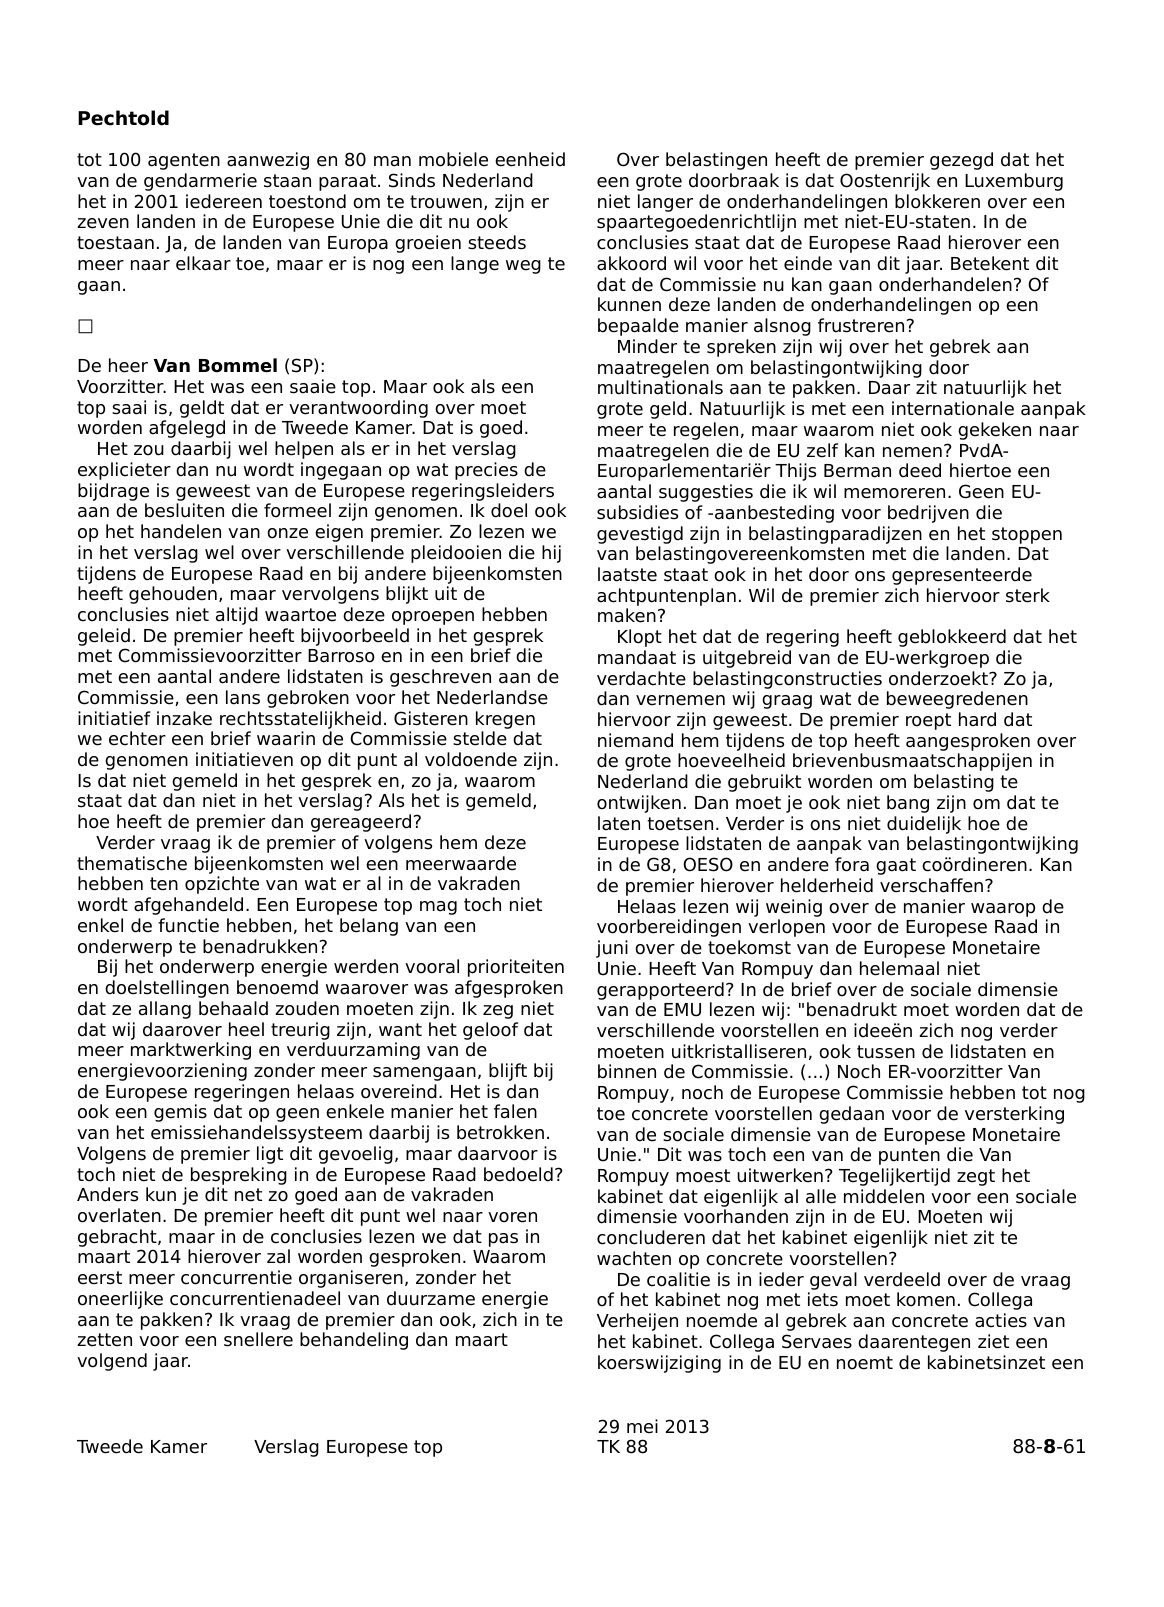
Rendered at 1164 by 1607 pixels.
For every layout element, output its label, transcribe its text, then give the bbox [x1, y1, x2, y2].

text Het zou daarbij wel helpen als er in het verslag explicieter dan nu wordt ingegaan op wat precies de bijdrage is geweest van de Europese regeringsleiders aan de besluiten die formeel zijn genomen. Ik doel ook op het handelen van onze eigen premier. Zo lezen we in het verslag wel over verschillende pleidooien die hij tijdens de Europese Raad en bij andere bijeenkomsten heeft gehouden, maar vervolgens blijkt uit de conclusies niet altijd waartoe deze oproepen hebben geleid. De premier heeft bijvoorbeeld in het gesprek met Commissievoorzitter Barroso en in een brief die met een aantal andere lidstaten is geschreven aan de Commissie, een lans gebroken voor het Nederlandse initiatief inzake rechtsstatelijkheid. Gisteren kregen we echter een brief waarin de Commissie stelde dat de genomen initiatieven op dit punt al voldoende zijn. Is dat niet gemeld in het gesprek en, zo ja, waarom staat dat dan niet in het verslag? Als het is gemeld, hoe heeft de premier dan gereageerd? [77, 439, 567, 833]
text Minder te spreken zijn wij over het gebrek aan maatregelen om belastingontwijking door multinationals aan te pakken. Daar zit natuurlijk het grote geld. Natuurlijk is met een internationale aanpak meer te regelen, maar waarom niet ook gekeken naar maatregelen die de EU zelf kan nemen? PvdA-Europarlementariër Thijs Berman deed hiertoe een aantal suggesties die ik wil memoreren. Geen EU-subsidies of -aanbesteding voor bedrijven die gevestigd zijn in belastingparadijzen en het stoppen van belastingovereenkomsten met die landen. Dat laatste staat ook in het door ons gepresenteerde achtpuntenplan. Wil de premier zich hiervoor sterk maken? [596, 337, 1087, 627]
text □ [77, 315, 567, 336]
text Bij het onderwerp energie werden vooral prioriteiten en doelstellingen benoemd waarover was afgesproken dat ze allang behaald zouden moeten zijn. Ik zeg niet dat wij daarover heel treurig zijn, want het geloof dat meer marktwerking en verduurzaming van de energievoorziening zonder meer samengaan, blijft bij de Europese regeringen helaas overeind. Het is dan ook een gemis dat op geen enkele manier het falen van het emissiehandelssysteem daarbij is betrokken. Volgens de premier ligt dit gevoelig, maar daarvoor is toch niet de bespreking in de Europese Raad bedoeld? Anders kun je dit net zo goed aan de vakraden overlaten. De premier heeft dit punt wel naar voren gebracht, maar in de conclusies lezen we dat pas in maart 2014 hierover zal worden gesproken. Waarom eerst meer concurrentie organiseren, zonder het oneerlijke concurrentienadeel van duurzame energie aan te pakken? Ik vraag de premier dan ook, zich in te zetten voor een snellere behandeling dan maart volgend jaar. [77, 957, 567, 1372]
text Verder vraag ik de premier of volgens hem deze thematische bijeenkomsten wel een meerwaarde hebben ten opzichte van wat er al in de vakraden wordt afgehandeld. Een Europese top mag toch niet enkel de functie hebben, het belang van een onderwerp te benadrukken? [77, 833, 567, 957]
text Klopt het dat de regering heeft geblokkeerd dat het mandaat is uitgebreid van de EU-werkgroep die verdachte belastingconstructies onderzoekt? Zo ja, dan vernemen wij graag wat de beweegredenen hiervoor zijn geweest. De premier roept hard dat niemand hem tijdens de top heeft aangesproken over de grote hoeveelheid brievenbusmaatschappijen in Nederland die gebruikt worden om belasting te ontwijken. Dan moet je ook niet bang zijn om dat te laten toetsen. Verder is ons niet duidelijk hoe de Europese lidstaten de aanpak van belastingontwijking in de G8, OESO en andere fora gaat coördineren. Kan de premier hierover helderheid verschaffen? [596, 627, 1087, 896]
text tot 100 agenten aanwezig en 80 man mobiele eenheid van de gendarmerie staan paraat. Sinds Nederland het in 2001 iedereen toestond om te trouwen, zijn er zeven landen in de Europese Unie die dit nu ook toestaan. Ja, de landen van Europa groeien steeds meer naar elkaar toe, maar er is nog een lange weg te gaan. [77, 150, 567, 295]
text De coalitie is in ieder geval verdeeld over de vraag of het kabinet nog met iets moet komen. Collega Verheijen noemde al gebrek aan concrete acties van het kabinet. Collega Servaes daarentegen ziet een koerswijziging in de EU en noemt de kabinetsinzet een [596, 1269, 1087, 1373]
text Voorzitter. Het was een saaie top. Maar ook als een top saai is, geldt dat er verantwoording over moet worden afgelegd in de Tweede Kamer. Dat is goed. [77, 377, 567, 439]
text De heer Van Bommel (SP): [77, 356, 567, 377]
text Over belastingen heeft de premier gezegd dat het een grote doorbraak is dat Oostenrijk en Luxemburg niet langer de onderhandelingen blokkeren over een spaartegoedenrichtlijn met niet-EU-staten. In de conclusies staat dat de Europese Raad hierover een akkoord wil voor het einde van dit jaar. Betekent dit dat de Commissie nu kan gaan onderhandelen? Of kunnen deze landen de onderhandelingen op een bepaalde manier alsnog frustreren? [596, 150, 1087, 337]
text Helaas lezen wij weinig over de manier waarop de voorbereidingen verlopen voor de Europese Raad in juni over de toekomst van de Europese Monetaire Unie. Heeft Van Rompuy dan helemaal niet gerapporteerd? In de brief over de sociale dimensie van de EMU lezen wij: "benadrukt moet worden dat de verschillende voorstellen en ideeën zich nog verder moeten uitkristalliseren, ook tussen de lidstaten en binnen de Commissie. (...) Noch ER-voorzitter Van Rompuy, noch de Europese Commissie hebben tot nog toe concrete voorstellen gedaan voor de versterking van de sociale dimensie van de Europese Monetaire Unie." Dit was toch een van de punten die Van Rompuy moest uitwerken? Tegelijkertijd zegt het kabinet dat eigenlijk al alle middelen voor een sociale dimensie voorhanden zijn in de EU. Moeten wij concluderen dat het kabinet eigenlijk niet zit te wachten op concrete voorstellen? [596, 896, 1087, 1269]
